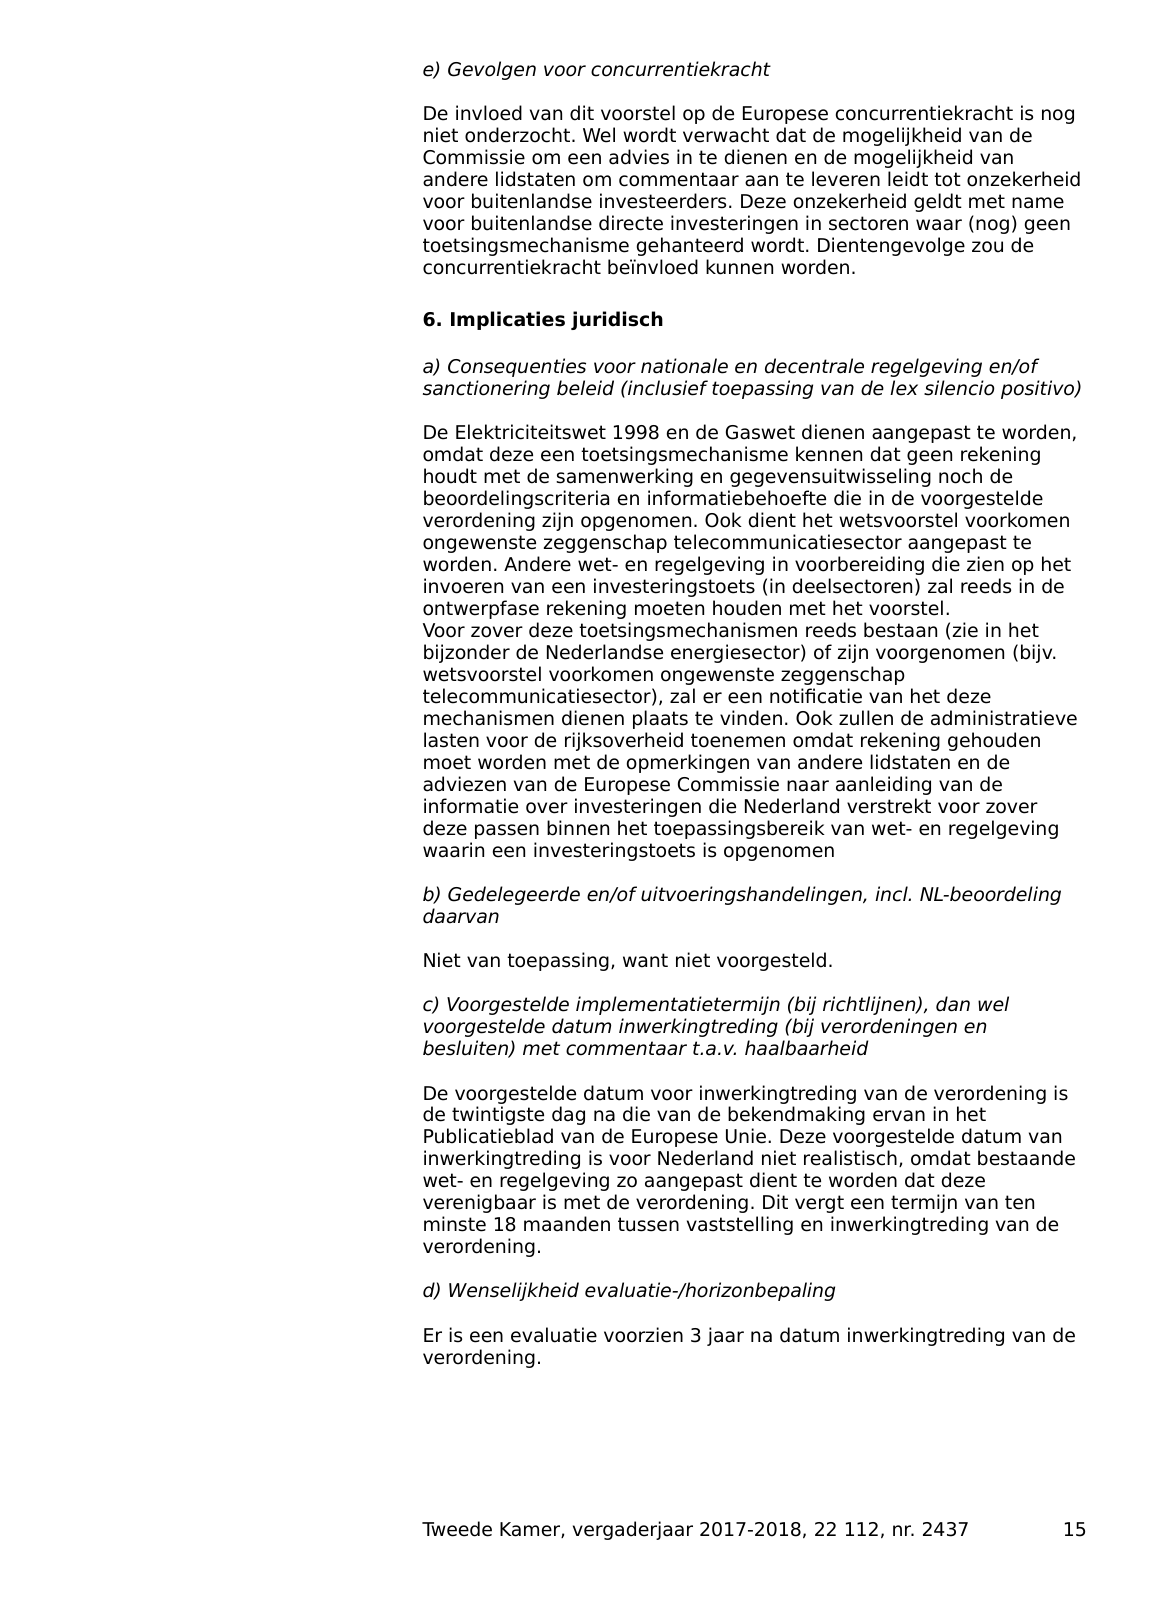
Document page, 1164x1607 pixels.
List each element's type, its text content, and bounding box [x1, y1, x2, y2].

subtitle e) Gevolgen voor concurrentiekracht [422, 59, 1087, 81]
text De voorgestelde datum voor inwerkingtreding van de verordening is de twintigste dag na die van de bekendmaking ervan in het Publicatieblad van de Europese Unie. Deze voorgestelde datum van inwerkingtreding is voor Nederland niet realistisch, omdat bestaande wet- en regelgeving zo aangepast dient te worden dat deze verenigbaar is met de verordening. Dit vergt een termijn van ten minste 18 maanden tussen vaststelling en inwerkingtreding van de verordening. [422, 1082, 1087, 1258]
subtitle 6. Implicaties juridisch [422, 309, 1087, 331]
subtitle d) Wenselijkheid evaluatie-/horizonbepaling [422, 1280, 1087, 1302]
text Er is een evaluatie voorzien 3 jaar na datum inwerkingtreding van de verordening. [422, 1324, 1087, 1368]
text De Elektriciteitswet 1998 en de Gaswet dienen aangepast te worden, omdat deze een toetsingsmechanisme kennen dat geen rekening houdt met de samenwerking en gegevensuitwisseling noch de beoordelingscriteria en informatiebehoefte die in de voorgestelde verordening zijn opgenomen. Ook dient het wetsvoorstel voorkomen ongewenste zeggenschap telecommunicatiesector aangepast te worden. Andere wet- en regelgeving in voorbereiding die zien op het invoeren van een investeringstoets (in deelsectoren) zal reeds in de ontwerpfase rekening moeten houden met het voorstel. [422, 422, 1087, 620]
text Niet van toepassing, want niet voorgesteld. [422, 950, 1087, 972]
subtitle b) Gedelegeerde en/of uitvoeringshandelingen, incl. NL-beoordeling daarvan [422, 884, 1087, 928]
text Voor zover deze toetsingsmechanismen reeds bestaan (zie in het bijzonder de Nederlandse energiesector) of zijn voorgenomen (bijv. wetsvoorstel voorkomen ongewenste zeggenschap telecommunicatiesector), zal er een notificatie van het deze mechanismen dienen plaats te vinden. Ook zullen de administratieve lasten voor de rijksoverheid toenemen omdat rekening gehouden moet worden met de opmerkingen van andere lidstaten en de adviezen van de Europese Commissie naar aanleiding van de informatie over investeringen die Nederland verstrekt voor zover deze passen binnen het toepassingsbereik van wet- en regelgeving waarin een investeringstoets is opgenomen [422, 620, 1087, 862]
text De invloed van dit voorstel op de Europese concurrentiekracht is nog niet onderzocht. Wel wordt verwacht dat de mogelijkheid van de Commissie om een advies in te dienen en de mogelijkheid van andere lidstaten om commentaar aan te leveren leidt tot onzekerheid voor buitenlandse investeerders. Deze onzekerheid geldt met name voor buitenlandse directe investeringen in sectoren waar (nog) geen toetsingsmechanisme gehanteerd wordt. Dientengevolge zou de concurrentiekracht beïnvloed kunnen worden. [422, 103, 1087, 279]
subtitle c) Voorgestelde implementatietermijn (bij richtlijnen), dan wel voorgestelde datum inwerkingtreding (bij verordeningen en besluiten) met commentaar t.a.v. haalbaarheid [422, 994, 1087, 1060]
subtitle a) Consequenties voor nationale en decentrale regelgeving en/of sanctionering beleid (inclusief toepassing van de lex silencio positivo) [422, 356, 1087, 400]
